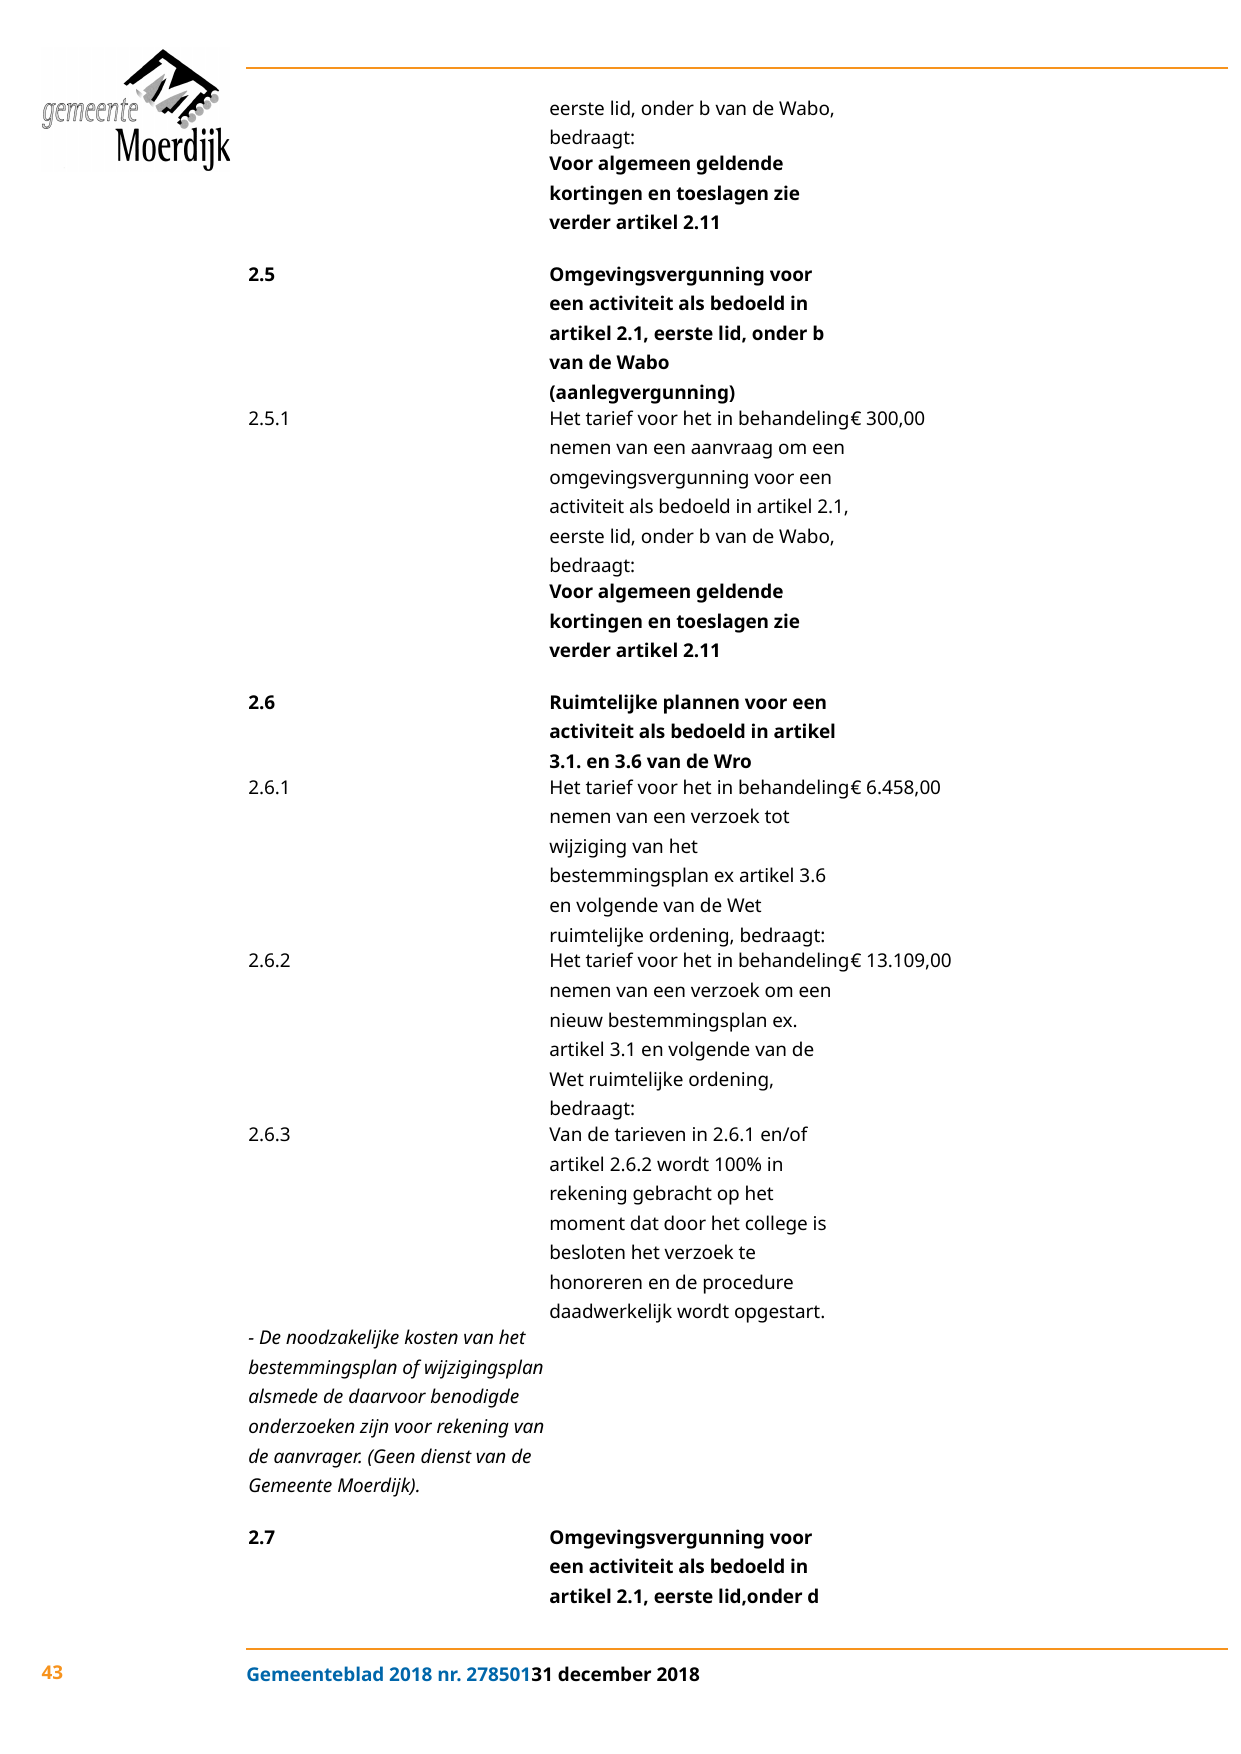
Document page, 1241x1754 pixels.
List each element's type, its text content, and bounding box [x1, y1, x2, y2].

table_cell Ruimtelijke plannen voor een activiteit als bedoeld in artikel 3.1. en 3.6 van de Wro [549, 689, 850, 774]
table_cell Het tarief voor het in behandeling nemen van een verzoek tot wijziging van het bestemmingsplan ex artikel 3.6 en volgende van de Wet ruimtelijke ordening, bedraagt: [549, 774, 850, 948]
table_cell 2.5 [248, 261, 549, 405]
table_cell € 6.458,00 [850, 774, 1152, 948]
table_cell [850, 579, 1152, 663]
table_cell Het tarief voor het in behandeling nemen van een verzoek om een nieuw bestemmingsplan ex. artikel 3.1 en volgende van de Wet ruimtelijke ordening, bedraagt: [549, 948, 850, 1121]
table_cell [850, 261, 1152, 405]
table_cell [248, 1498, 549, 1524]
table_cell Omgevingsvergunning voor een activiteit als bedoeld in artikel 2.1, eerste lid,onder d [549, 1524, 850, 1609]
table_cell Omgevingsvergunning voor een activiteit als bedoeld in artikel 2.1, eerste lid, onder b van de Wabo (aanlegvergunning) [549, 261, 850, 405]
table_cell 2.6.2 [248, 948, 549, 1121]
table_cell 2.6.1 [248, 774, 549, 948]
table_cell 2.7 [248, 1524, 549, 1609]
table_cell [850, 95, 1152, 150]
table_cell [248, 663, 549, 689]
table_cell [850, 1524, 1152, 1609]
table_cell € 13.109,00 [850, 948, 1152, 1121]
table_cell 2.6 [248, 689, 549, 774]
picture [41, 47, 231, 172]
table_cell eerste lid, onder b van de Wabo, bedraagt: [549, 95, 850, 150]
table_cell [850, 1121, 1152, 1324]
table_cell 2.5.1 [248, 405, 549, 578]
table_cell Voor algemeen geldende kortingen en toeslagen zie verder artikel 2.11 [549, 579, 850, 663]
table_cell [850, 689, 1152, 774]
table_cell Van de tarieven in 2.6.1 en/of artikel 2.6.2 wordt 100% in rekening gebracht op het moment dat door het college is besloten het verzoek te honoreren en de procedure daadwerkelijk wordt opgestart. [549, 1121, 850, 1324]
table_cell € 300,00 [850, 405, 1152, 578]
table_cell - De noodzakelijke kosten van het bestemmingsplan of wijzigingsplan alsmede de daarvoor benodigde onderzoeken zijn voor rekening van de aanvrager. (Geen dienst van de Gemeente Moerdijk). [248, 1325, 549, 1498]
table_cell [248, 235, 549, 261]
table_cell 2.6.3 [248, 1121, 549, 1324]
table_cell Voor algemeen geldende kortingen en toeslagen zie verder artikel 2.11 [549, 150, 850, 235]
table_cell Het tarief voor het in behandeling nemen van een aanvraag om een omgevingsvergunning voor een activiteit als bedoeld in artikel 2.1, eerste lid, onder b van de Wabo, bedraagt: [549, 405, 850, 578]
table_cell [248, 150, 549, 235]
table_cell [248, 579, 549, 663]
table_cell [248, 95, 549, 150]
table_cell [850, 150, 1152, 235]
